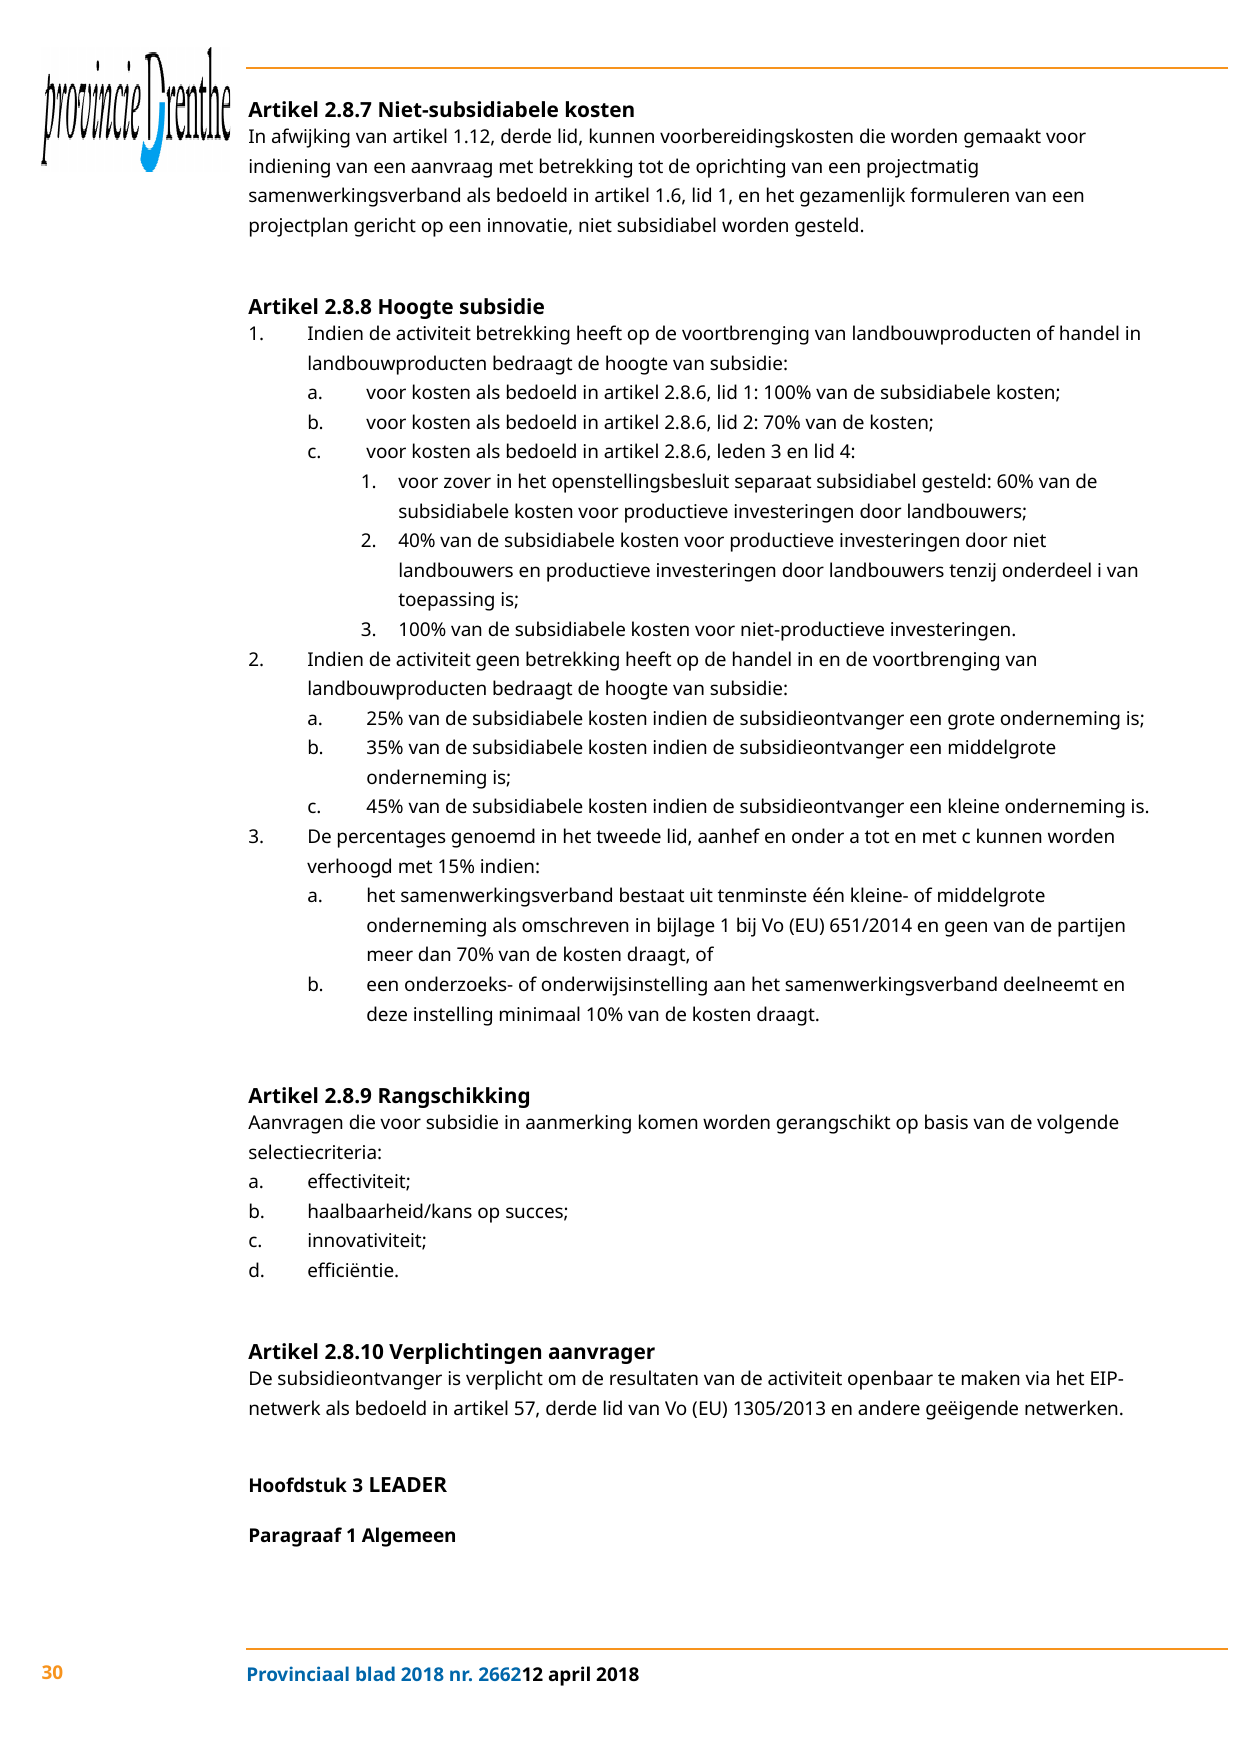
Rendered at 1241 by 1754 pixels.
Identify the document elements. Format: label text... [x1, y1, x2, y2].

list haalbaarheid/kans op succes; [248, 1198, 1152, 1224]
text In afwijking van artikel 1.12, derde lid, kunnen voorbereidingskosten die worden gemaakt voor indiening van een aanvraag met betrekking tot de oprichting van een projectmatig samenwerkingsverband als bedoeld in artikel 1.6, lid 1, en het gezamenlijk formuleren van een projectplan gericht op een innovatie, niet subsidiabel worden gesteld. [248, 123, 1152, 238]
text De subsidieontvanger is verplicht om de resultaten van de activiteit openbaar te maken via het EIP-netwerk als bedoeld in artikel 57, derde lid van Vo (EU) 1305/2013 en andere geëigende netwerken. [248, 1366, 1152, 1421]
text Paragraaf 1 Algemeen [248, 1520, 1152, 1548]
text Artikel 2.8.7 Niet-subsidiabele kosten [248, 95, 1152, 123]
list 100% van de subsidiabele kosten voor niet-productieve investeringen. [361, 616, 1152, 642]
list voor zover in het openstellingsbesluit separaat subsidiabel gesteld: 60% van de subsidiabele kosten voor productieve investeringen door landbouwers; [361, 468, 1152, 524]
text Artikel 2.8.8 Hoogte subsidie [248, 292, 1152, 320]
list een onderzoeks- of onderwijsinstelling aan het samenwerkingsverband deelneemt en deze instelling minimaal 10% van de kosten draagt. [307, 971, 1152, 1027]
list voor kosten als bedoeld in artikel 2.8.6, leden 3 en lid 4: [307, 439, 1152, 464]
text Artikel 2.8.9 Rangschikking [248, 1081, 1152, 1109]
list efficiëntie. [248, 1257, 1152, 1283]
list voor kosten als bedoeld in artikel 2.8.6, lid 1: 100% van de subsidiabele kosten; [307, 379, 1152, 405]
text Hoofdstuk 3 LEADER [248, 1470, 1152, 1499]
picture [41, 47, 231, 172]
list het samenwerkingsverband bestaat uit tenminste één kleine- of middelgrote onderneming als omschreven in bijlage 1 bij Vo (EU) 651/2014 en geen van de partijen meer dan 70% van de kosten draagt, of [307, 882, 1152, 967]
list 25% van de subsidiabele kosten indien de subsidieontvanger een grote onderneming is; [307, 705, 1152, 731]
list Indien de activiteit betrekking heeft op de voortbrenging van landbouwproducten of handel in landbouwproducten bedraagt de hoogte van subsidie: [248, 320, 1152, 376]
list 40% van de subsidiabele kosten voor productieve investeringen door niet landbouwers en productieve investeringen door landbouwers tenzij onderdeel i van toepassing is; [361, 527, 1152, 612]
list voor kosten als bedoeld in artikel 2.8.6, lid 2: 70% van de kosten; [307, 409, 1152, 435]
list 35% van de subsidiabele kosten indien de subsidieontvanger een middelgrote onderneming is; [307, 734, 1152, 790]
list 45% van de subsidiabele kosten indien de subsidieontvanger een kleine onderneming is. [307, 794, 1152, 819]
text Artikel 2.8.10 Verplichtingen aanvrager [248, 1337, 1152, 1366]
list Indien de activiteit geen betrekking heeft op de handel in en de voortbrenging van landbouwproducten bedraagt de hoogte van subsidie: [248, 646, 1152, 701]
list innovativiteit; [248, 1228, 1152, 1253]
list De percentages genoemd in het tweede lid, aanhef en onder a tot en met c kunnen worden verhoogd met 15% indien: [248, 823, 1152, 879]
list effectiviteit; [248, 1168, 1152, 1194]
text Aanvragen die voor subsidie in aanmerking komen worden gerangschikt op basis van de volgende selectiecriteria: [248, 1109, 1152, 1164]
